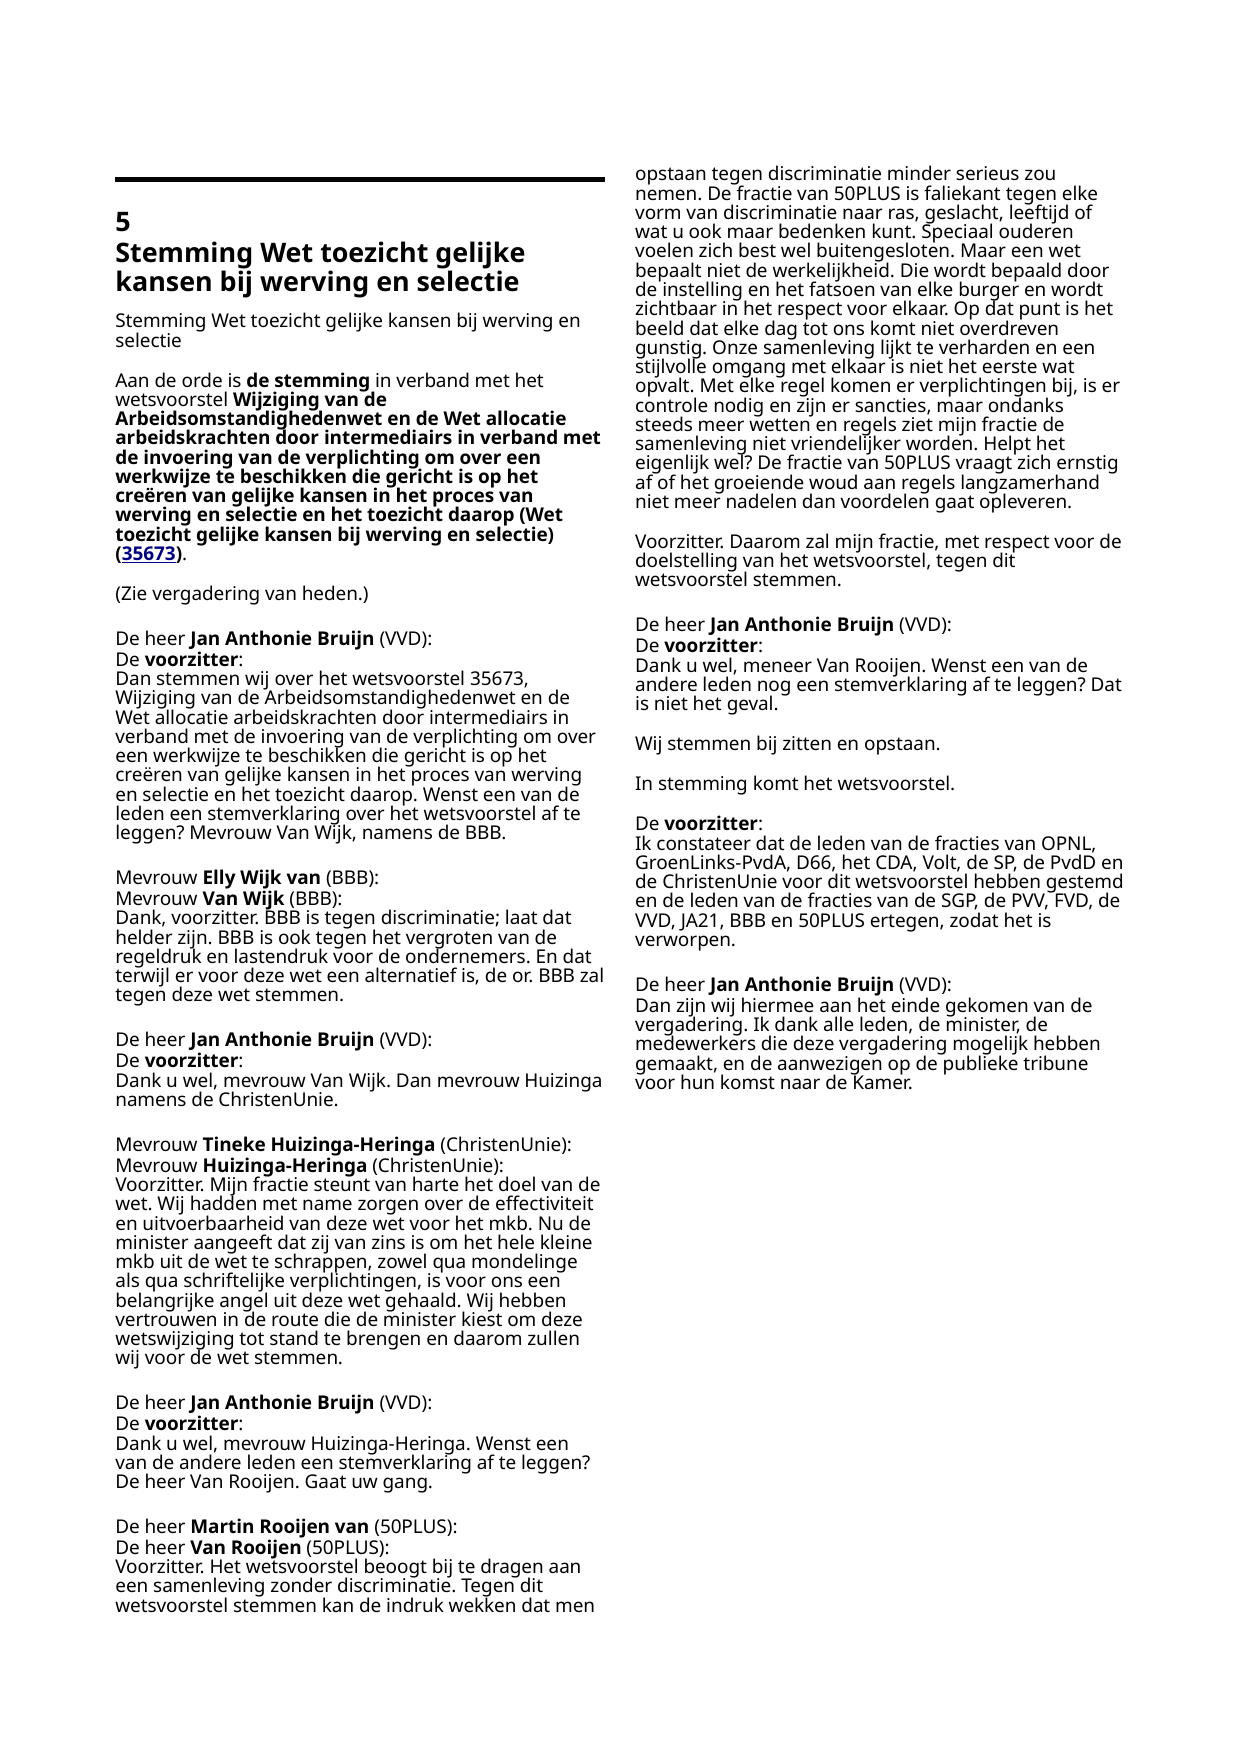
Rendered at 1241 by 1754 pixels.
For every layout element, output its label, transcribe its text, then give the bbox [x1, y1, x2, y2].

text Stemming Wet toezicht gelijke kansen bij werving en selectie [115, 239, 605, 312]
text Mevrouw Tineke Huizinga-Heringa (ChristenUnie): [115, 1131, 605, 1157]
text Mevrouw Huizinga-Heringa (ChristenUnie): [115, 1157, 605, 1176]
text De voorzitter: [115, 1415, 605, 1434]
text De heer Jan Anthonie Bruijn (VVD): [635, 971, 1125, 997]
text De heer Jan Anthonie Bruijn (VVD): [115, 1027, 605, 1052]
text Stemming Wet toezicht gelijke kansen bij werving en selectie [115, 312, 605, 351]
text Dank u wel, mevrouw Huizinga-Heringa. Wenst een van de andere leden een stemverklaring af te leggen? De heer Van Rooijen. Gaat uw gang. [115, 1434, 605, 1492]
text Voorzitter. Het wetsvoorstel beoogt bij te dragen aan een samenleving zonder discriminatie. Tegen dit wetsvoorstel stemmen kan de indruk wekken dat men [115, 1558, 605, 1616]
text 5 [115, 203, 605, 239]
text De voorzitter: [115, 651, 605, 670]
text Ik constateer dat de leden van de fracties van OPNL, GroenLinks-PvdA, D66, het CDA, Volt, de SP, de PvdD en de ChristenUnie voor dit wetsvoorstel hebben gestemd en de leden van de fracties van de SGP, de PVV, FVD, de VVD, JA21, BBB en 50PLUS ertegen, zodat het is verworpen. [635, 834, 1125, 950]
text Mevrouw Elly Wijk van (BBB): [115, 864, 605, 890]
text Dan stemmen wij over het wetsvoorstel 35673, Wijziging van de Arbeidsomstandighedenwet en de Wet allocatie arbeidskrachten door intermediairs in verband met de invoering van de verplichting om over een werkwijze te beschikken die gericht is op het creëren van gelijke kansen in het proces van werving en selectie en het toezicht daarop. Wenst een van de leden een stemverklaring over het wetsvoorstel af te leggen? Mevrouw Van Wijk, namens de BBB. [115, 670, 605, 843]
text De heer Jan Anthonie Bruijn (VVD): [115, 625, 605, 651]
text Dan zijn wij hiermee aan het einde gekomen van de vergadering. Ik dank alle leden, de minister, de medewerkers die deze vergadering mogelijk hebben gemaakt, en de aanwezigen op de publieke tribune voor hun komst naar de Kamer. [635, 997, 1125, 1093]
text De heer Van Rooijen (50PLUS): [115, 1539, 605, 1558]
text Dank, voorzitter. BBB is tegen discriminatie; laat dat helder zijn. BBB is ook tegen het vergroten van de regeldruk en lastendruk voor de ondernemers. En dat terwijl er voor deze wet een alternatief is, de or. BBB zal tegen deze wet stemmen. [115, 909, 605, 1006]
text De heer Jan Anthonie Bruijn (VVD): [635, 612, 1125, 637]
text Aan de orde is de stemming in verband met het wetsvoorstel Wijziging van de Arbeidsomstandighedenwet en de Wet allocatie arbeidskrachten door intermediairs in verband met de invoering van de verplichting om over een werkwijze te beschikken die gericht is op het creëren van gelijke kansen in het proces van werving en selectie en het toezicht daarop (Wet toezicht gelijke kansen bij werving en selectie) (35673). [115, 372, 605, 564]
text De voorzitter: [635, 637, 1125, 657]
text Wij stemmen bij zitten en opstaan. [635, 735, 1125, 754]
text Mevrouw Van Wijk (BBB): [115, 890, 605, 909]
text De voorzitter: [115, 1052, 605, 1072]
text Voorzitter. Daarom zal mijn fractie, met respect voor de doelstelling van het wetsvoorstel, tegen dit wetsvoorstel stemmen. [635, 533, 1125, 591]
text De heer Martin Rooijen van (50PLUS): [115, 1513, 605, 1539]
text Dank u wel, mevrouw Van Wijk. Dan mevrouw Huizinga namens de ChristenUnie. [115, 1072, 605, 1110]
text De voorzitter: [635, 815, 1125, 834]
text (Zie vergadering van heden.) [115, 585, 605, 604]
text Dank u wel, meneer Van Rooijen. Wenst een van de andere leden nog een stemverklaring af te leggen? Dat is niet het geval. [635, 657, 1125, 714]
text In stemming komt het wetsvoorstel. [635, 775, 1125, 794]
text De heer Jan Anthonie Bruijn (VVD): [115, 1389, 605, 1415]
text Voorzitter. Mijn fractie steunt van harte het doel van de wet. Wij hadden met name zorgen over de effectiviteit en uitvoerbaarheid van deze wet voor het mkb. Nu de minister aangeeft dat zij van zins is om het hele kleine mkb uit de wet te schrappen, zowel qua mondelinge als qua schriftelijke verplichtingen, is voor ons een belangrijke angel uit deze wet gehaald. Wij hebben vertrouwen in de route die de minister kiest om deze wetswijziging tot stand te brengen en daarom zullen wij voor de wet stemmen. [115, 1176, 605, 1369]
text opstaan tegen discriminatie minder serieus zou nemen. De fractie van 50PLUS is faliekant tegen elke vorm van discriminatie naar ras, geslacht, leeftijd of wat u ook maar bedenken kunt. Speciaal ouderen voelen zich best wel buitengesloten. Maar een wet bepaalt niet de werkelijkheid. Die wordt bepaald door de instelling en het fatsoen van elke burger en wordt zichtbaar in het respect voor elkaar. Op dat punt is het beeld dat elke dag tot ons komt niet overdreven gunstig. Onze samenleving lijkt te verharden en een stijlvolle omgang met elkaar is niet het eerste wat opvalt. Met elke regel komen er verplichtingen bij, is er controle nodig en zijn er sancties, maar ondanks steeds meer wetten en regels ziet mijn fractie de samenleving niet vriendelijker worden. Helpt het eigenlijk wel? De fractie van 50PLUS vraagt zich ernstig af of het groeiende woud aan regels langzamerhand niet meer nadelen dan voordelen gaat opleveren. [635, 165, 1125, 512]
